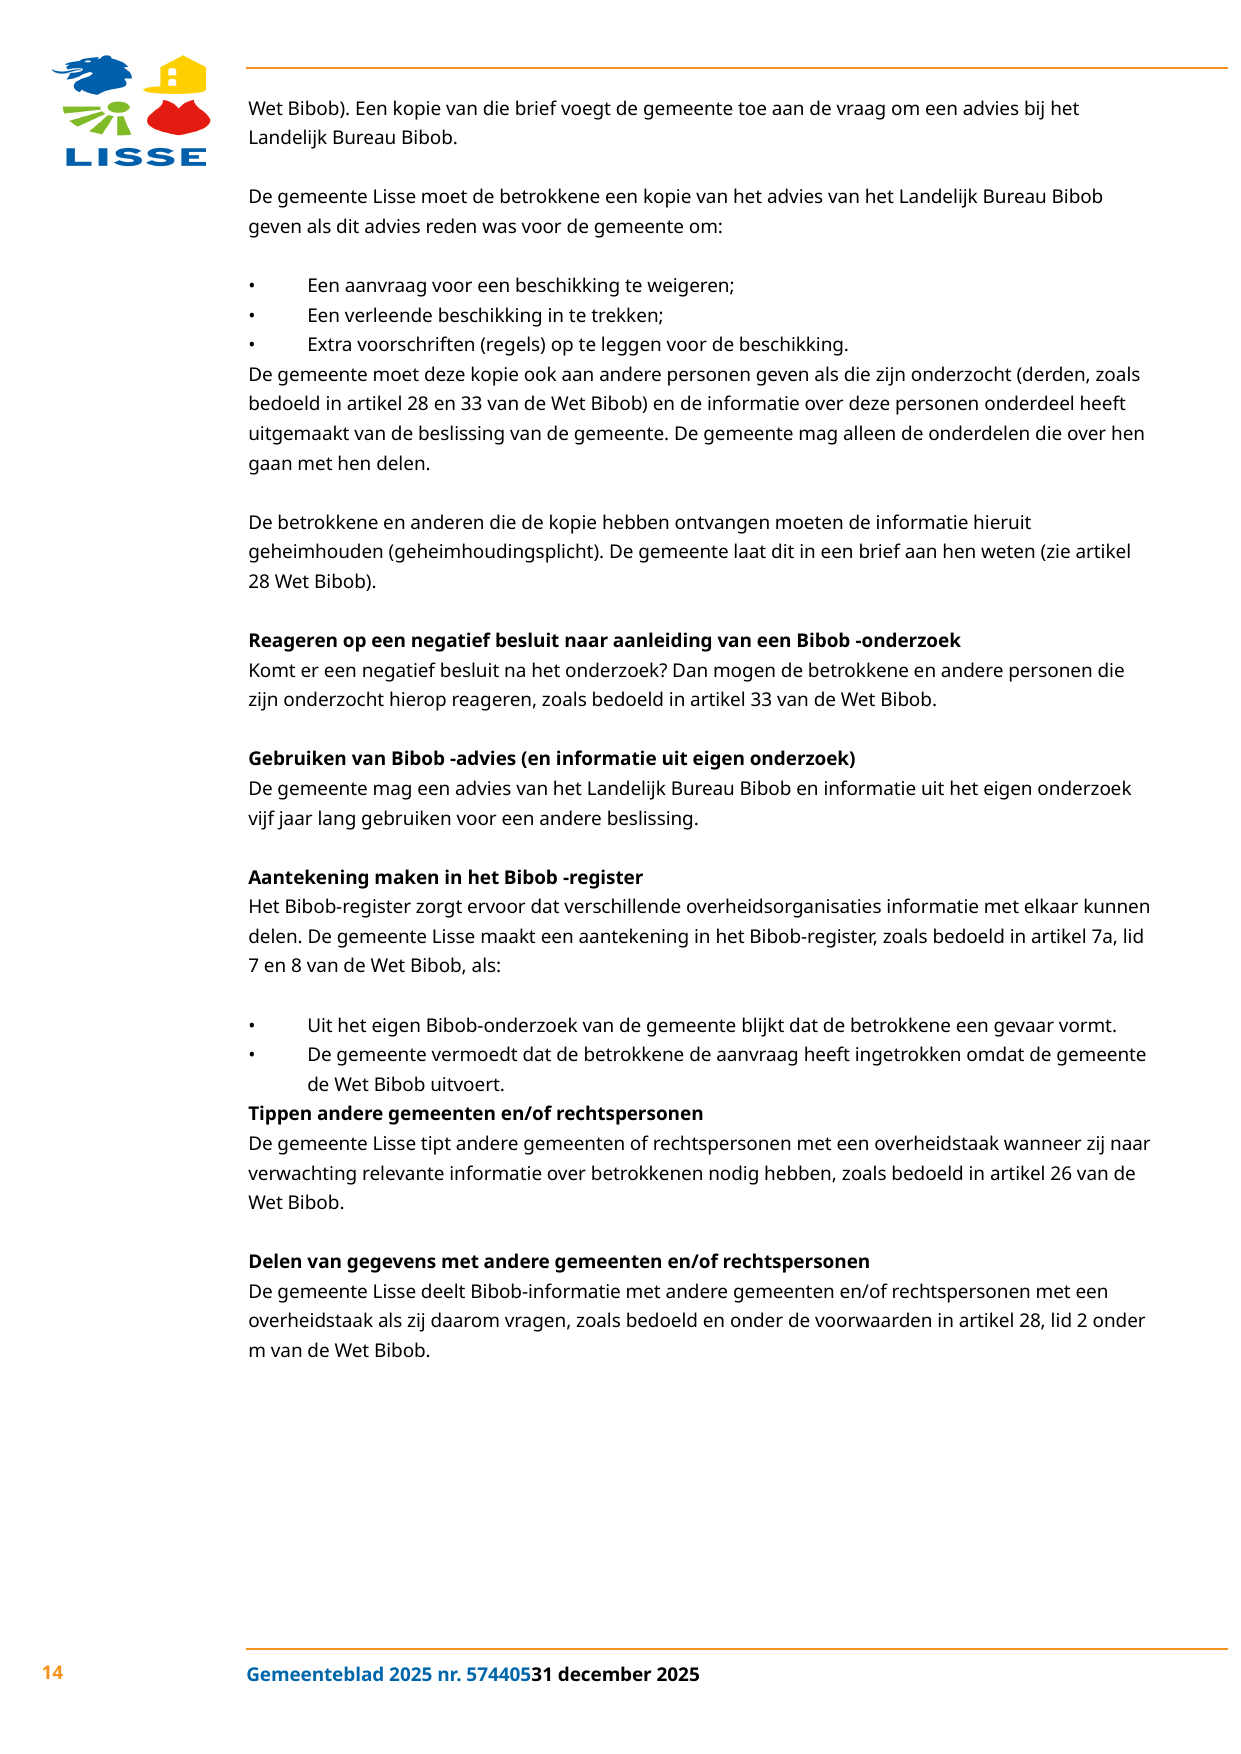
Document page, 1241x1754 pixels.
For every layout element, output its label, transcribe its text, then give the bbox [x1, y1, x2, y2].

text Tippen andere gemeenten en/of rechtspersonen [248, 1101, 1152, 1126]
text De gemeente moet deze kopie ook aan andere personen geven als die zijn onderzocht (derden, zoals bedoeld in artikel 28 en 33 van de Wet Bibob) en de informatie over deze personen onderdeel heeft uitgemaakt van de beslissing van de gemeente. De gemeente mag alleen de onderdelen die over hen gaan met hen delen. [248, 361, 1152, 476]
text De gemeente mag een advies van het Landelijk Bureau Bibob en informatie uit het eigen onderzoek vijf jaar lang gebruiken voor een andere beslissing. [248, 775, 1152, 831]
text De gemeente Lisse moet de betrokkene een kopie van het advies van het Landelijk Bureau Bibob geven als dit advies reden was voor de gemeente om: [248, 183, 1152, 239]
text Het Bibob-register zorgt ervoor dat verschillende overheidsorganisaties informatie met elkaar kunnen delen. De gemeente Lisse maakt een aantekening in het Bibob-register, zoals bedoeld in artikel 7a, lid 7 en 8 van de Wet Bibob, als: [248, 893, 1152, 978]
text De gemeente Lisse deelt Bibob-informatie met andere gemeenten en/of rechtspersonen met een overheidstaak als zij daarom vragen, zoals bedoeld en onder de voorwaarden in artikel 28, lid 2 onder m van de Wet Bibob. [248, 1278, 1152, 1363]
picture [41, 47, 231, 172]
text Komt er een negatief besluit na het onderzoek? Dan mogen de betrokkene en andere personen die zijn onderzocht hierop reageren, zoals bedoeld in artikel 33 van de Wet Bibob. [248, 657, 1152, 712]
text Delen van gegevens met andere gemeenten en/of rechtspersonen [248, 1248, 1152, 1274]
text De betrokkene en anderen die de kopie hebben ontvangen moeten de informatie hieruit geheimhouden (geheimhoudingsplicht). De gemeente laat dit in een brief aan hen weten (zie artikel 28 Wet Bibob). [248, 509, 1152, 594]
list De gemeente vermoedt dat de betrokkene de aanvraag heeft ingetrokken omdat de gemeente de Wet Bibob uitvoert. [248, 1041, 1152, 1097]
text Gebruiken van Bibob -advies (en informatie uit eigen onderzoek) [248, 746, 1152, 771]
text Wet Bibob). Een kopie van die brief voegt de gemeente toe aan de vraag om een advies bij het Landelijk Bureau Bibob. [248, 95, 1152, 150]
text De gemeente Lisse tipt andere gemeenten of rechtspersonen met een overheidstaak wanneer zij naar verwachting relevante informatie over betrokkenen nodig hebben, zoals bedoeld in artikel 26 van de Wet Bibob. [248, 1130, 1152, 1215]
text Reageren op een negatief besluit naar aanleiding van een Bibob -onderzoek [248, 627, 1152, 653]
list Een verleende beschikking in te trekken; [248, 302, 1152, 328]
list Extra voorschriften (regels) op te leggen voor de beschikking. [248, 331, 1152, 357]
list Een aanvraag voor een beschikking te weigeren; [248, 272, 1152, 298]
text Aantekening maken in het Bibob -register [248, 864, 1152, 890]
list Uit het eigen Bibob-onderzoek van de gemeente blijkt dat de betrokkene een gevaar vormt. [248, 1012, 1152, 1038]
